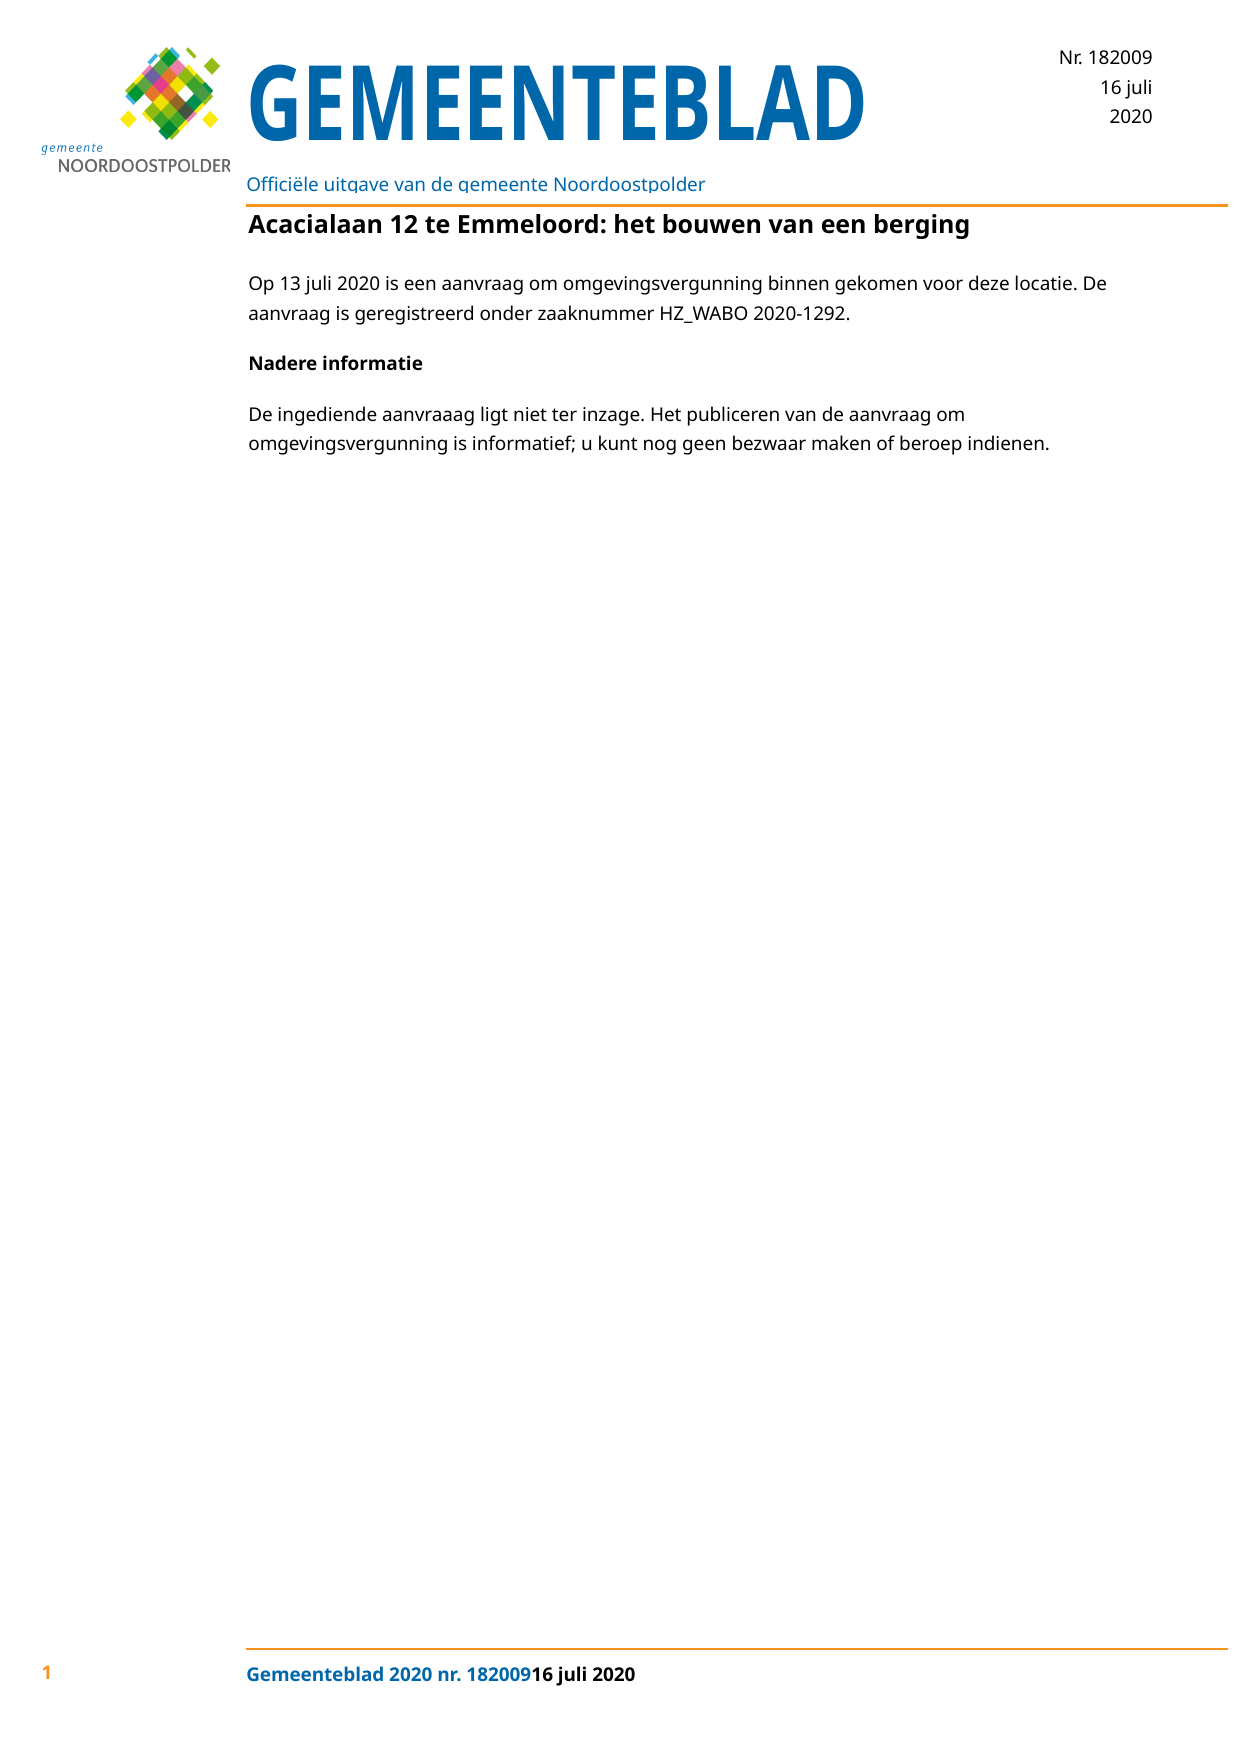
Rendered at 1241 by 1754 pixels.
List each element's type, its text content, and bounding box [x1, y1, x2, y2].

picture [41, 47, 231, 172]
text Acacialaan 12 te Emmeloord: het bouwen van een berging [248, 207, 1152, 241]
text Op 13 juli 2020 is een aanvraag om omgevingsvergunning binnen gekomen voor deze locatie. De aanvraag is geregistreerd onder zaaknummer HZ_WABO 2020-1292. [248, 270, 1152, 326]
text De ingediende aanvraaag ligt niet ter inzage. Het publiceren van de aanvraag om omgevingsvergunning is informatief; u kunt nog geen bezwaar maken of beroep indienen. [248, 401, 1152, 456]
text Nadere informatie [248, 350, 1152, 376]
